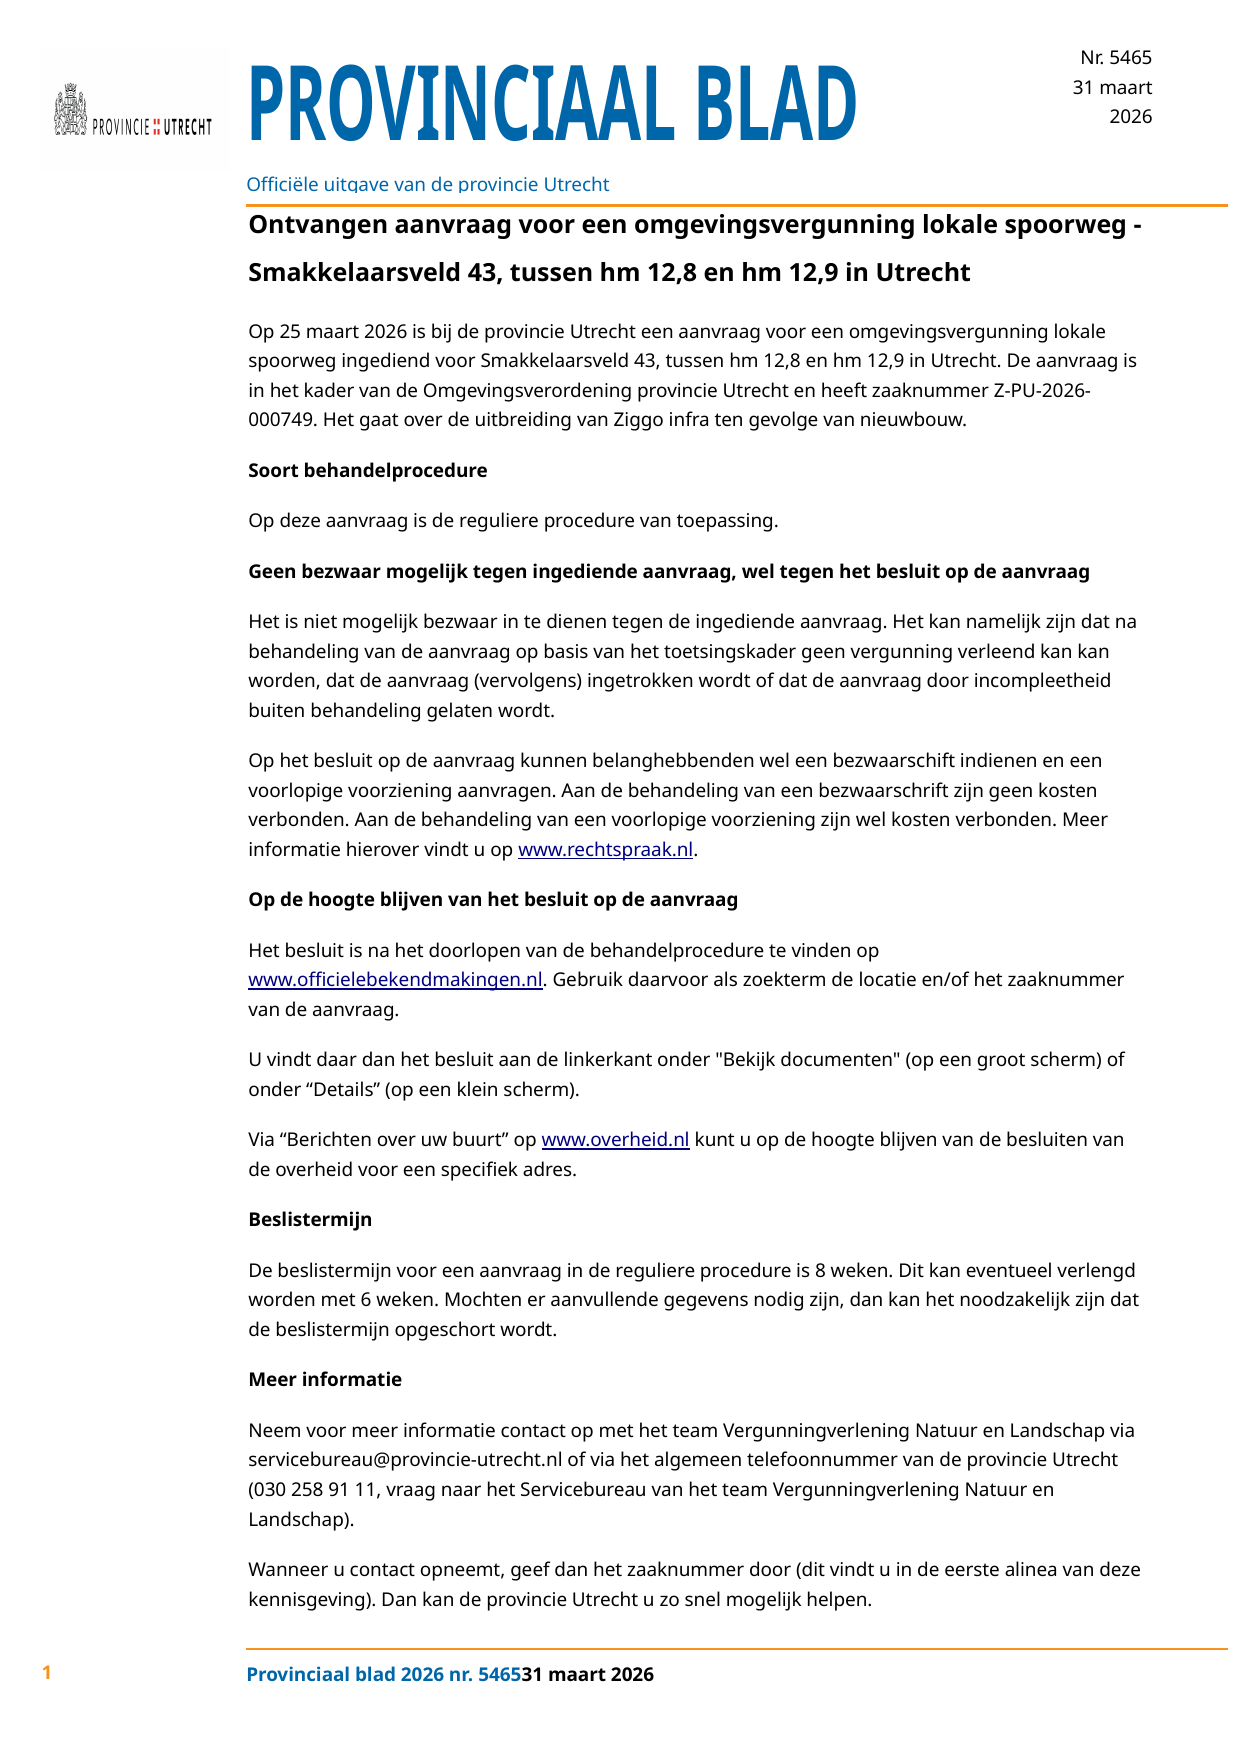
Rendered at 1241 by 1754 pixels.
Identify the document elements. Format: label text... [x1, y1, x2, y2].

text Op de hoogte blijven van het besluit op de aanvraag [248, 887, 1152, 912]
text Het is niet mogelijk bezwaar in te dienen tegen de ingediende aanvraag. Het kan namelijk zijn dat na behandeling van de aanvraag op basis van het toetsingskader geen vergunning verleend kan kan worden, dat de aanvraag (vervolgens) ingetrokken wordt of dat de aanvraag door incompleetheid buiten behandeling gelaten wordt. [248, 608, 1152, 723]
text Neem voor meer informatie contact op met het team Vergunningverlening Natuur en Landschap via servicebureau@provincie-utrecht.nl of via het algemeen telefoonnummer van de provincie Utrecht (030 258 91 11, vraag naar het Servicebureau van het team Vergunningverlening Natuur en Landschap). [248, 1417, 1152, 1532]
text Op 25 maart 2026 is bij de provincie Utrecht een aanvraag voor een omgevingsvergunning lokale spoorweg ingediend voor Smakkelaarsveld 43, tussen hm 12,8 en hm 12,9 in Utrecht. De aanvraag is in het kader van de Omgevingsverordening provincie Utrecht en heeft zaaknummer Z-PU-2026-000749. Het gaat over de uitbreiding van Ziggo infra ten gevolge van nieuwbouw. [248, 318, 1152, 432]
text De beslistermijn voor een aanvraag in de reguliere procedure is 8 weken. Dit kan eventueel verlengd worden met 6 weken. Mochten er aanvullende gegevens nodig zijn, dan kan het noodzakelijk zijn dat de beslistermijn opgeschort wordt. [248, 1257, 1152, 1342]
text Meer informatie [248, 1367, 1152, 1392]
text Ontvangen aanvraag voor een omgevingsvergunning lokale spoorweg - Smakkelaarsveld 43, tussen hm 12,8 en hm 12,9 in Utrecht [248, 207, 1152, 288]
picture [41, 47, 231, 172]
text Via “Berichten over uw buurt” op www.overheid.nl kunt u op de hoogte blijven van de besluiten van de overheid voor een specifiek adres. [248, 1127, 1152, 1182]
text Op deze aanvraag is de reguliere procedure van toepassing. [248, 507, 1152, 533]
text Wanneer u contact opneemt, geef dan het zaaknummer door (dit vindt u in de eerste alinea van deze kennisgeving). Dan kan de provincie Utrecht u zo snel mogelijk helpen. [248, 1556, 1152, 1612]
text Beslistermijn [248, 1207, 1152, 1232]
text Op het besluit op de aanvraag kunnen belanghebbenden wel een bezwaarschift indienen en een voorlopige voorziening aanvragen. Aan de behandeling van een bezwaarschrift zijn geen kosten verbonden. Aan de behandeling van een voorlopige voorziening zijn wel kosten verbonden. Meer informatie hierover vindt u op www.rechtspraak.nl. [248, 747, 1152, 862]
text Geen bezwaar mogelijk tegen ingediende aanvraag, wel tegen het besluit op de aanvraag [248, 558, 1152, 584]
text U vindt daar dan het besluit aan de linkerkant onder "Bekijk documenten" (op een groot scherm) of onder “Details” (op een klein scherm). [248, 1047, 1152, 1102]
text Soort behandelprocedure [248, 457, 1152, 483]
text Het besluit is na het doorlopen van de behandelprocedure te vinden op www.officielebekendmakingen.nl. Gebruik daarvoor als zoekterm de locatie en/of het zaaknummer van de aanvraag. [248, 937, 1152, 1022]
